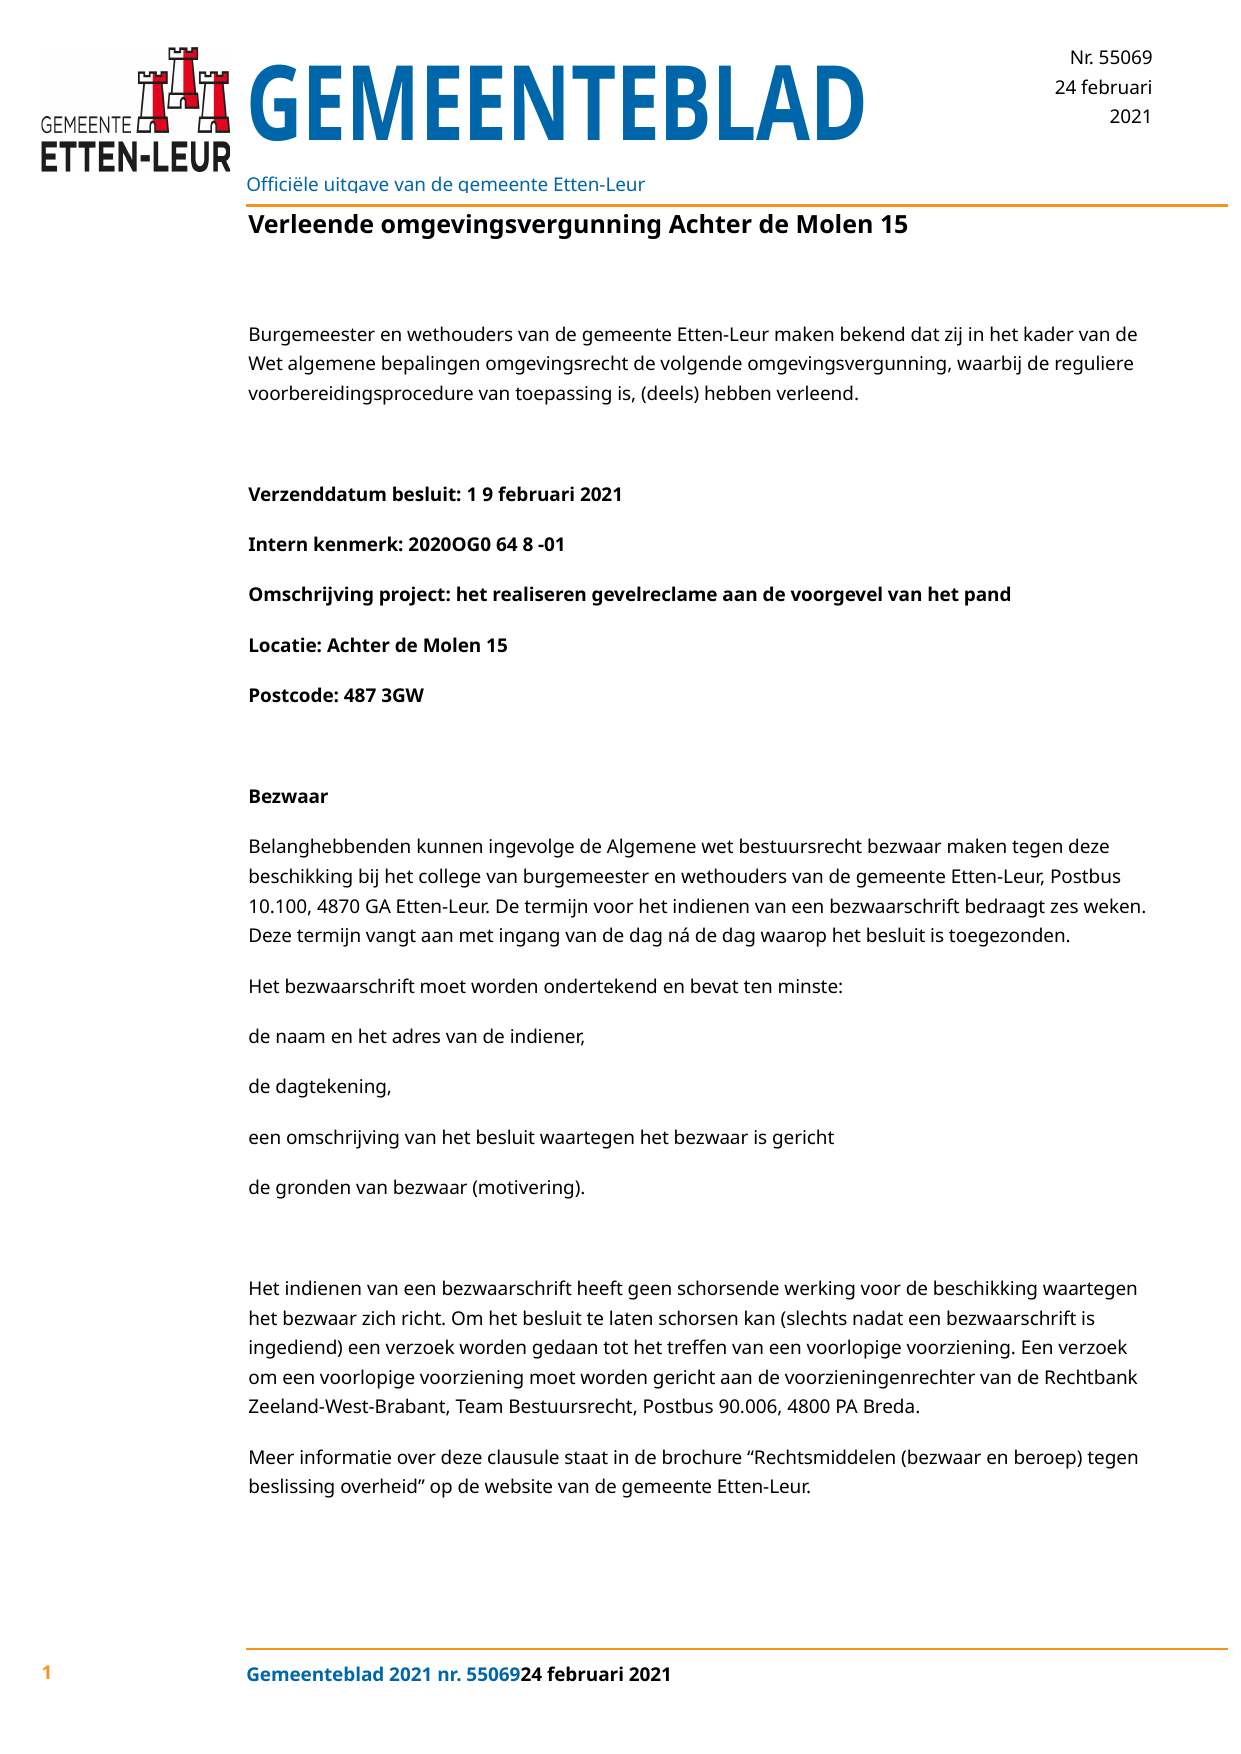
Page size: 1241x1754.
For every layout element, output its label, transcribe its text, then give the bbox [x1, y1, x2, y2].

text Belanghebbenden kunnen ingevolge de Algemene wet bestuursrecht bezwaar maken tegen deze beschikking bij het college van burgemeester en wethouders van de gemeente Etten-Leur, Postbus 10.100, 4870 GA Etten-Leur. De termijn voor het indienen van een bezwaarschrift bedraagt zes weken. Deze termijn vangt aan met ingang van de dag ná de dag waarop het besluit is toegezonden. [248, 834, 1152, 948]
text Bezwaar [248, 783, 1152, 809]
text Omschrijving project: het realiseren gevelreclame aan de voorgevel van het pand [248, 582, 1152, 607]
text de naam en het adres van de indiener, [248, 1023, 1152, 1049]
text Het indienen van een bezwaarschrift heeft geen schorsende werking voor de beschikking waartegen het bezwaar zich richt. Om het besluit te laten schorsen kan (slechts nadat een bezwaarschrift is ingediend) een verzoek worden gedaan tot het treffen van een voorlopige voorziening. Een verzoek om een voorlopige voorziening moet worden gericht aan de voorzieningenrechter van de Rechtbank Zeeland-West-Brabant, Team Bestuursrecht, Postbus 90.006, 4800 PA Breda. [248, 1275, 1152, 1419]
text Het bezwaarschrift moet worden ondertekend en bevat ten minste: [248, 973, 1152, 998]
text Meer informatie over deze clausule staat in de brochure “Rechtsmiddelen (bezwaar en beroep) tegen beslissing overheid” op de website van de gemeente Etten-Leur. [248, 1444, 1152, 1499]
text Intern kenmerk: 2020OG0 64 8 -01 [248, 531, 1152, 557]
picture [41, 47, 231, 172]
text Verzenddatum besluit: 1 9 februari 2021 [248, 481, 1152, 506]
text de dagtekening, [248, 1074, 1152, 1099]
text Locatie: Achter de Molen 15 [248, 632, 1152, 658]
text Verleende omgevingsvergunning Achter de Molen 15 [248, 207, 1152, 241]
text Burgemeester en wethouders van de gemeente Etten-Leur maken bekend dat zij in het kader van de Wet algemene bepalingen omgevingsrecht de volgende omgevingsvergunning, waarbij de reguliere voorbereidingsprocedure van toepassing is, (deels) hebben verleend. [248, 321, 1152, 406]
text een omschrijving van het besluit waartegen het bezwaar is gericht [248, 1124, 1152, 1150]
text Postcode: 487 3GW [248, 682, 1152, 708]
text de gronden van bezwaar (motivering). [248, 1174, 1152, 1200]
